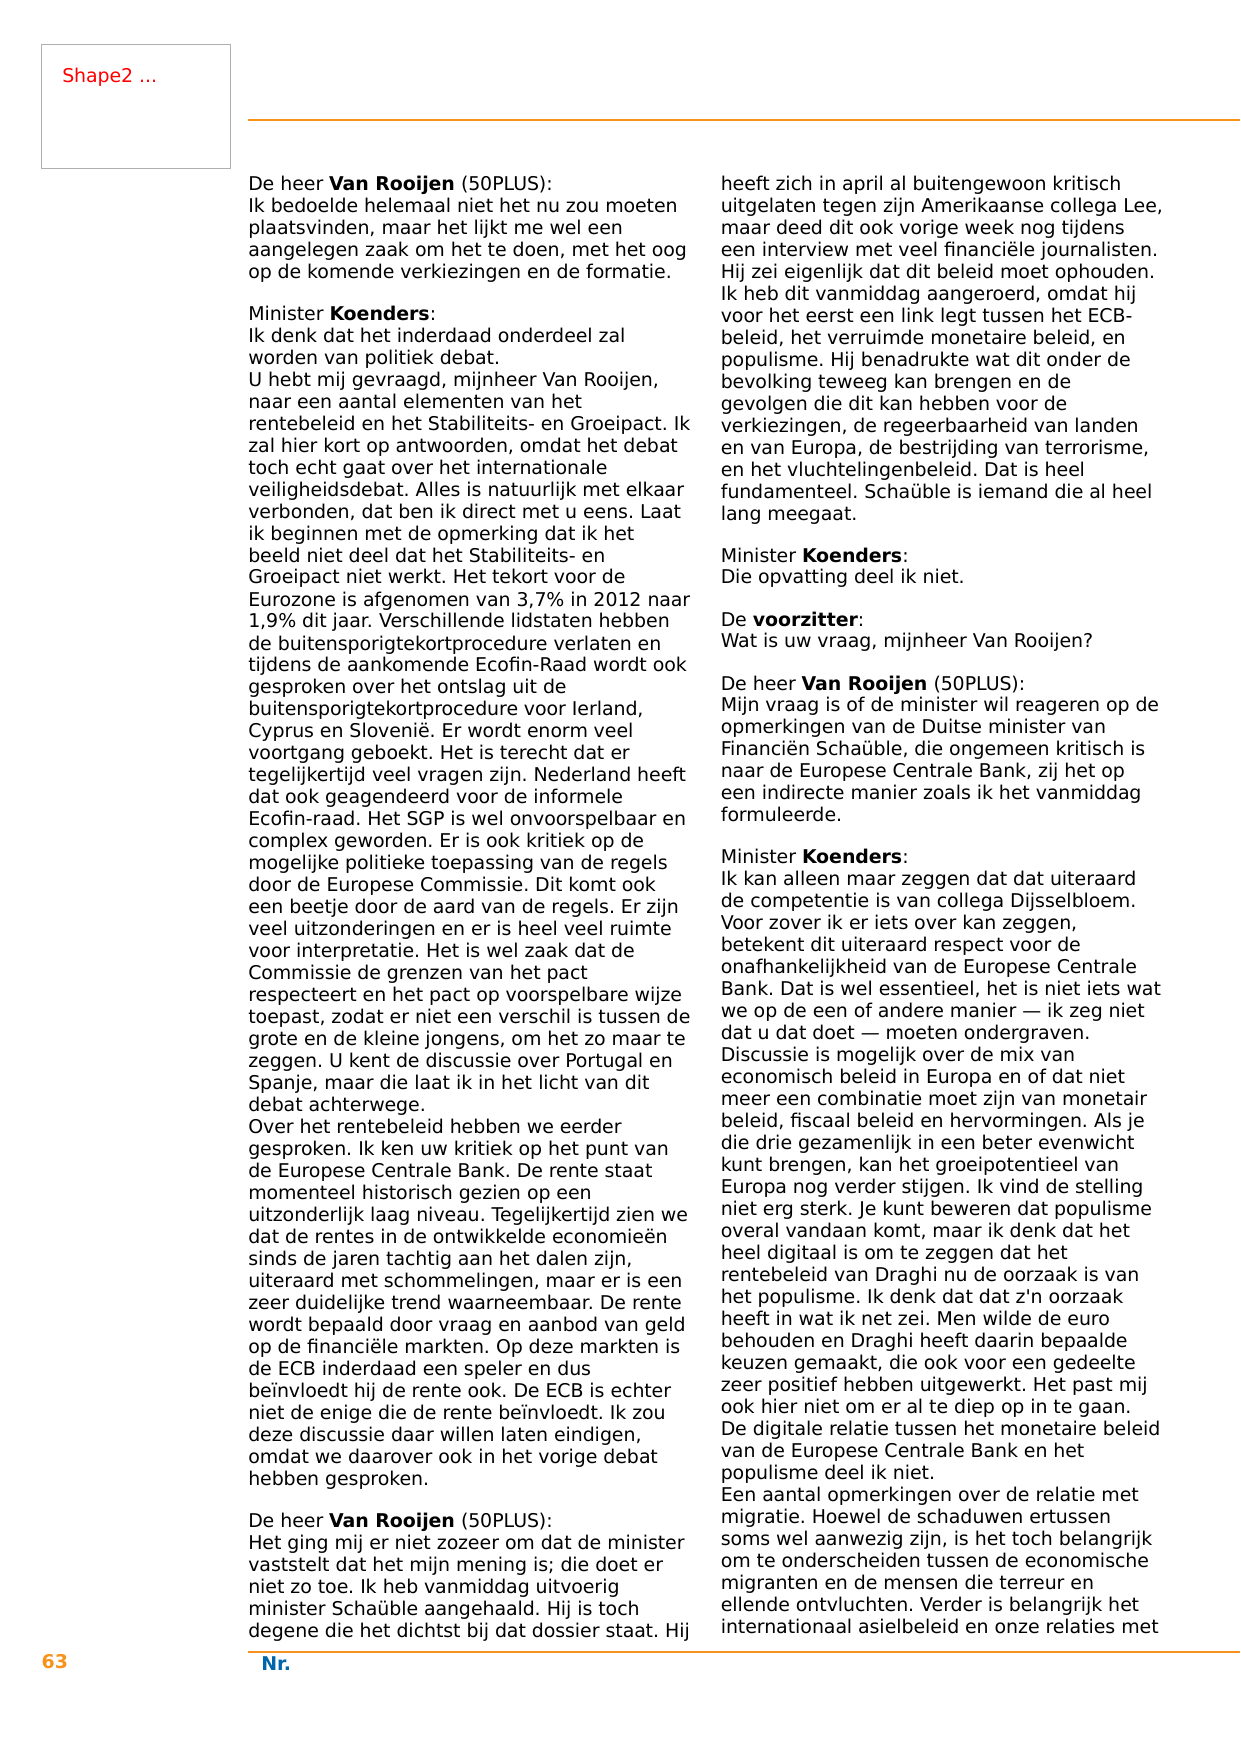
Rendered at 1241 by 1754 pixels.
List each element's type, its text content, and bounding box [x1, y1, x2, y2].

text De heer Van Rooijen (50PLUS): [721, 672, 1163, 694]
text Een aantal opmerkingen over de relatie met migratie. Hoewel de schaduwen ertussen soms wel aanwezig zijn, is het toch belangrijk om te onderscheiden tussen de economische migranten en de mensen die terreur en ellende ontvluchten. Verder is belangrijk het internationaal asielbeleid en onze relaties met [721, 1484, 1163, 1637]
text Over het rentebeleid hebben we eerder gesproken. Ik ken uw kritiek op het punt van de Europese Centrale Bank. De rente staat momenteel historisch gezien op een uitzonderlijk laag niveau. Tegelijkertijd zien we dat de rentes in de ontwikkelde economieën sinds de jaren tachtig aan het dalen zijn, uiteraard met schommelingen, maar er is een zeer duidelijke trend waarneembaar. De rente wordt bepaald door vraag en aanbod van geld op de financiële markten. Op deze markten is de ECB inderdaad een speler en dus beïnvloedt hij de rente ook. De ECB is echter niet de enige die de rente beïnvloedt. Ik zou deze discussie daar willen laten eindigen, omdat we daarover ook in het vorige debat hebben gesproken. [248, 1116, 691, 1489]
text De voorzitter: [721, 608, 1163, 630]
text Mijn vraag is of de minister wil reageren op de opmerkingen van de Duitse minister van Financiën Schaüble, die ongemeen kritisch is naar de Europese Centrale Bank, zij het op een indirecte manier zoals ik het vanmiddag formuleerde. [721, 694, 1163, 826]
text Ik bedoelde helemaal niet het nu zou moeten plaatsvinden, maar het lijkt me wel een aangelegen zaak om het te doen, met het oog op de komende verkiezingen en de formatie. [248, 195, 691, 283]
text Minister Koenders: [721, 846, 1163, 868]
text De heer Van Rooijen (50PLUS): [248, 173, 691, 195]
text Ik denk dat het inderdaad onderdeel zal worden van politiek debat. [248, 325, 691, 369]
text U hebt mij gevraagd, mijnheer Van Rooijen, naar een aantal elementen van het rentebeleid en het Stabiliteits- en Groeipact. Ik zal hier kort op antwoorden, omdat het debat toch echt gaat over het internationale veiligheidsdebat. Alles is natuurlijk met elkaar verbonden, dat ben ik direct met u eens. Laat ik beginnen met de opmerking dat ik het beeld niet deel dat het Stabiliteits- en Groeipact niet werkt. Het tekort voor de Eurozone is afgenomen van 3,7% in 2012 naar 1,9% dit jaar. Verschillende lidstaten hebben de buitensporigtekortprocedure verlaten en tijdens de aankomende Ecofin-Raad wordt ook gesproken over het ontslag uit de buitensporigtekortprocedure voor Ierland, Cyprus en Slovenië. Er wordt enorm veel voortgang geboekt. Het is terecht dat er tegelijkertijd veel vragen zijn. Nederland heeft dat ook geagendeerd voor de informele Ecofin-raad. Het SGP is wel onvoorspelbaar en complex geworden. Er is ook kritiek op de mogelijke politieke toepassing van de regels door de Europese Commissie. Dit komt ook een beetje door de aard van de regels. Er zijn veel uitzonderingen en er is heel veel ruimte voor interpretatie. Het is wel zaak dat de Commissie de grenzen van het pact respecteert en het pact op voorspelbare wijze toepast, zodat er niet een verschil is tussen de grote en de kleine jongens, om het zo maar te zeggen. U kent de discussie over Portugal en Spanje, maar die laat ik in het licht van dit debat achterwege. [248, 369, 691, 1116]
text Minister Koenders: [248, 303, 691, 325]
text Die opvatting deel ik niet. [721, 566, 1163, 588]
text De heer Van Rooijen (50PLUS): [248, 1509, 691, 1532]
text Ik kan alleen maar zeggen dat dat uiteraard de competentie is van collega Dijsselbloem. Voor zover ik er iets over kan zeggen, betekent dit uiteraard respect voor de onafhankelijkheid van de Europese Centrale Bank. Dat is wel essentieel, het is niet iets wat we op de een of andere manier — ik zeg niet dat u dat doet — moeten ondergraven. Discussie is mogelijk over de mix van economisch beleid in Europa en of dat niet meer een combinatie moet zijn van monetair beleid, fiscaal beleid en hervormingen. Als je die drie gezamenlijk in een beter evenwicht kunt brengen, kan het groeipotentieel van Europa nog verder stijgen. Ik vind de stelling niet erg sterk. Je kunt beweren dat populisme overal vandaan komt, maar ik denk dat het heel digitaal is om te zeggen dat het rentebeleid van Draghi nu de oorzaak is van het populisme. Ik denk dat dat z'n oorzaak heeft in wat ik net zei. Men wilde de euro behouden en Draghi heeft daarin bepaalde keuzen gemaakt, die ook voor een gedeelte zeer positief hebben uitgewerkt. Het past mij ook hier niet om er al te diep op in te gaan. De digitale relatie tussen het monetaire beleid van de Europese Centrale Bank en het populisme deel ik niet. [721, 868, 1163, 1484]
text Het ging mij er niet zozeer om dat de minister vaststelt dat het mijn mening is; die doet er niet zo toe. Ik heb vanmiddag uitvoerig minister Schaüble aangehaald. Hij is toch degene die het dichtst bij dat dossier staat. Hij [248, 1532, 691, 1641]
text Wat is uw vraag, mijnheer Van Rooijen? [721, 630, 1163, 652]
text Minister Koenders: [721, 544, 1163, 566]
text heeft zich in april al buitengewoon kritisch uitgelaten tegen zijn Amerikaanse collega Lee, maar deed dit ook vorige week nog tijdens een interview met veel financiële journalisten. Hij zei eigenlijk dat dit beleid moet ophouden. Ik heb dit vanmiddag aangeroerd, omdat hij voor het eerst een link legt tussen het ECB-beleid, het verruimde monetaire beleid, en populisme. Hij benadrukte wat dit onder de bevolking teweeg kan brengen en de gevolgen die dit kan hebben voor de verkiezingen, de regeerbaarheid van landen en van Europa, de bestrijding van terrorisme, en het vluchtelingenbeleid. Dat is heel fundamenteel. Schaüble is iemand die al heel lang meegaat. [721, 173, 1163, 524]
